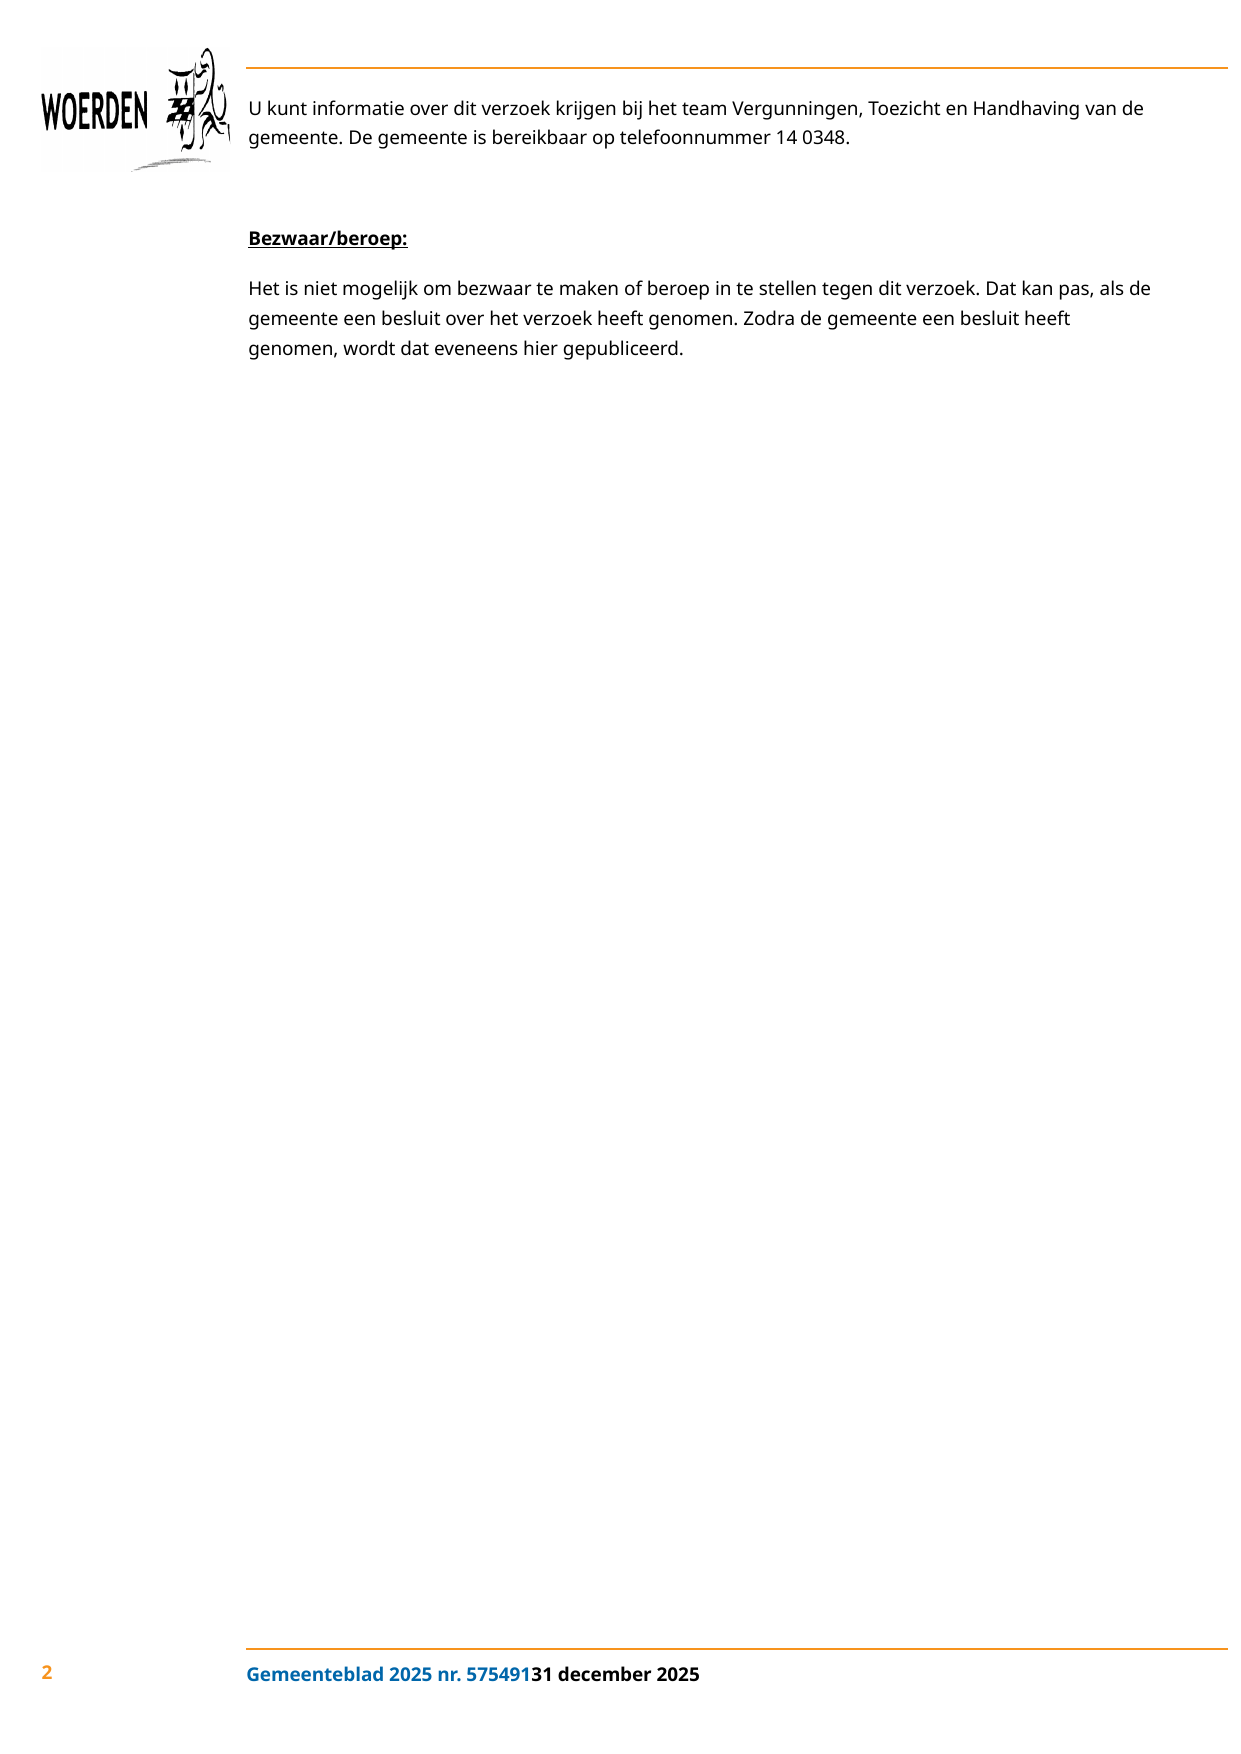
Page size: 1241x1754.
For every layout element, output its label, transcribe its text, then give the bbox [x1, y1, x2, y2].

text Het is niet mogelijk om bezwaar te maken of beroep in te stellen tegen dit verzoek. Dat kan pas, als de gemeente een besluit over het verzoek heeft genomen. Zodra de gemeente een besluit heeft genomen, wordt dat eveneens hier gepubliceerd. [248, 276, 1152, 361]
picture [41, 47, 231, 172]
text U kunt informatie over dit verzoek krijgen bij het team Vergunningen, Toezicht en Handhaving van de gemeente. De gemeente is bereikbaar op telefoonnummer 14 0348. [248, 95, 1152, 150]
text Bezwaar/beroep: [248, 225, 1152, 251]
